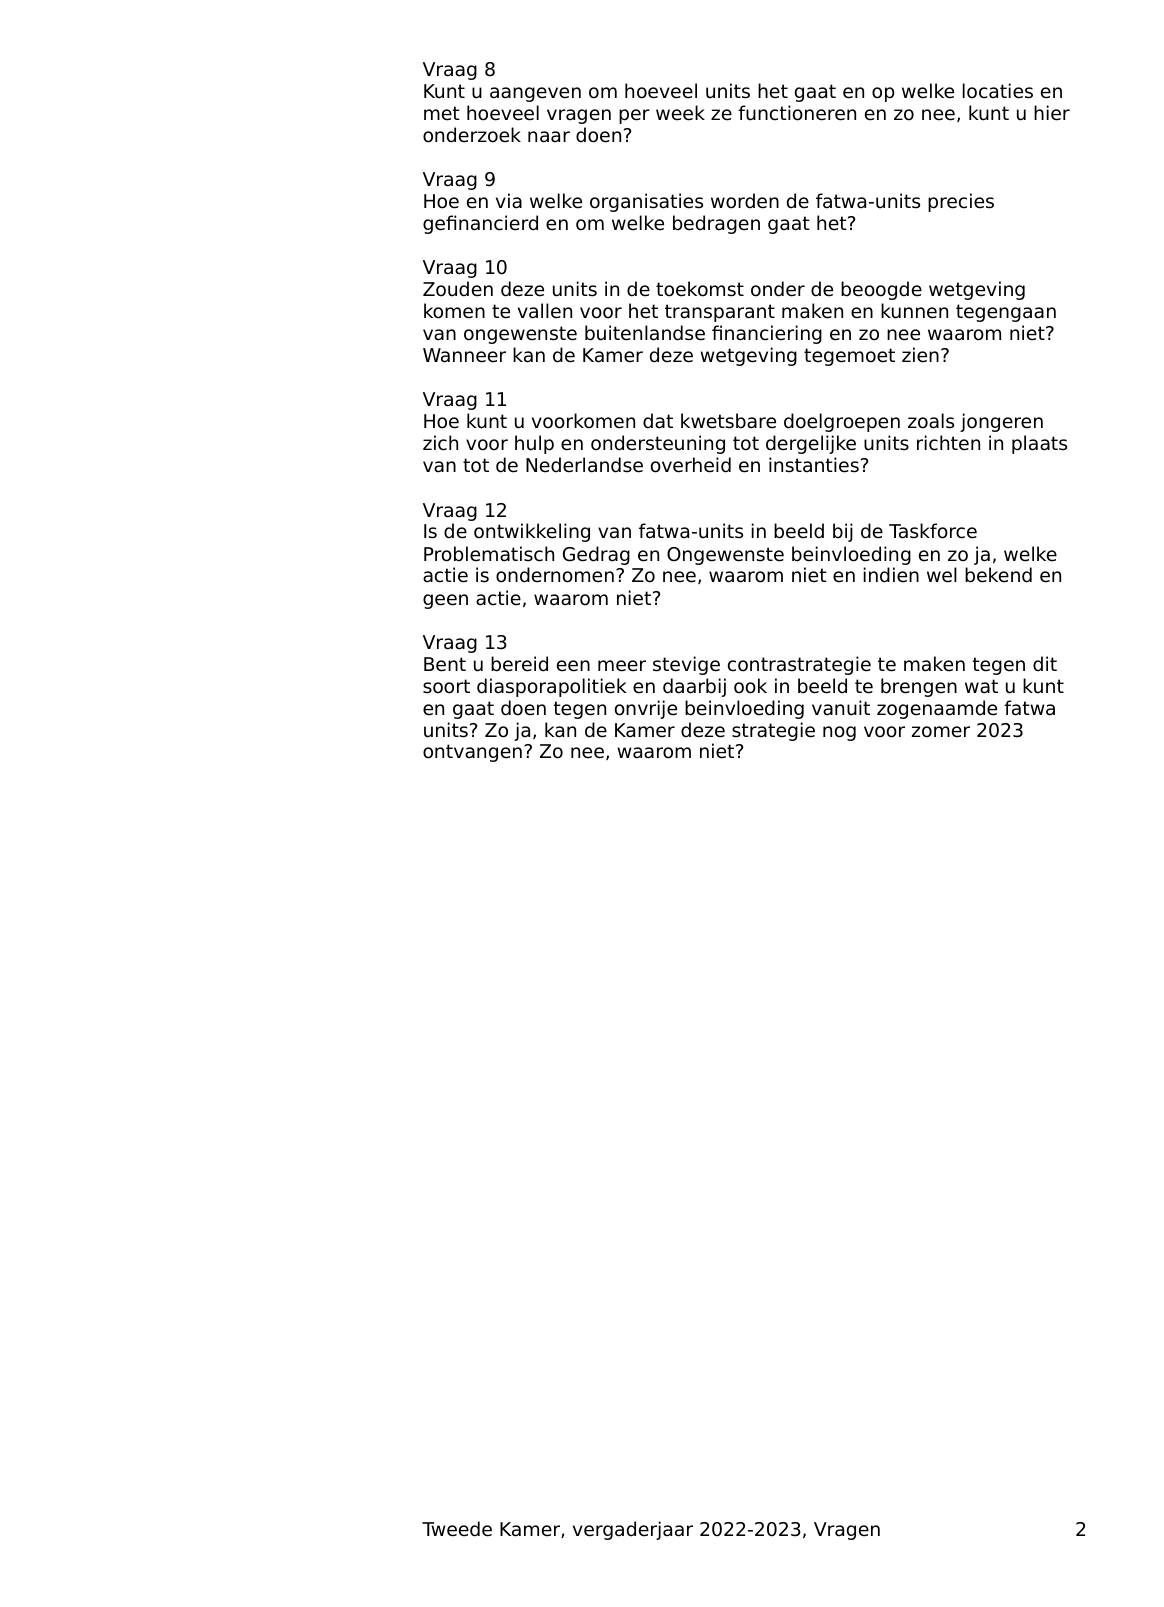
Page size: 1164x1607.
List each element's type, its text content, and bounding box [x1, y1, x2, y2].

text Vraag 11 [422, 389, 1087, 411]
text Vraag 12 [422, 499, 1087, 521]
text Hoe kunt u voorkomen dat kwetsbare doelgroepen zoals jongeren zich voor hulp en ondersteuning tot dergelijke units richten in plaats van tot de Nederlandse overheid en instanties? [422, 411, 1087, 477]
text Hoe en via welke organisaties worden de fatwa-units precies gefinancierd en om welke bedragen gaat het? [422, 191, 1087, 235]
text Zouden deze units in de toekomst onder de beoogde wetgeving komen te vallen voor het transparant maken en kunnen tegengaan van ongewenste buitenlandse financiering en zo nee waarom niet? Wanneer kan de Kamer deze wetgeving tegemoet zien? [422, 279, 1087, 367]
text Vraag 8 [422, 59, 1087, 81]
text Is de ontwikkeling van fatwa-units in beeld bij de Taskforce Problematisch Gedrag en Ongewenste beinvloeding en zo ja, welke actie is ondernomen? Zo nee, waarom niet en indien wel bekend en geen actie, waarom niet? [422, 521, 1087, 609]
text Vraag 9 [422, 169, 1087, 191]
text Bent u bereid een meer stevige contrastrategie te maken tegen dit soort diasporapolitiek en daarbij ook in beeld te brengen wat u kunt en gaat doen tegen onvrije beinvloeding vanuit zogenaamde fatwa units? Zo ja, kan de Kamer deze strategie nog voor zomer 2023 ontvangen? Zo nee, waarom niet? [422, 653, 1087, 763]
text Vraag 13 [422, 632, 1087, 653]
text Kunt u aangeven om hoeveel units het gaat en op welke locaties en met hoeveel vragen per week ze functioneren en zo nee, kunt u hier onderzoek naar doen? [422, 81, 1087, 147]
text Vraag 10 [422, 257, 1087, 279]
